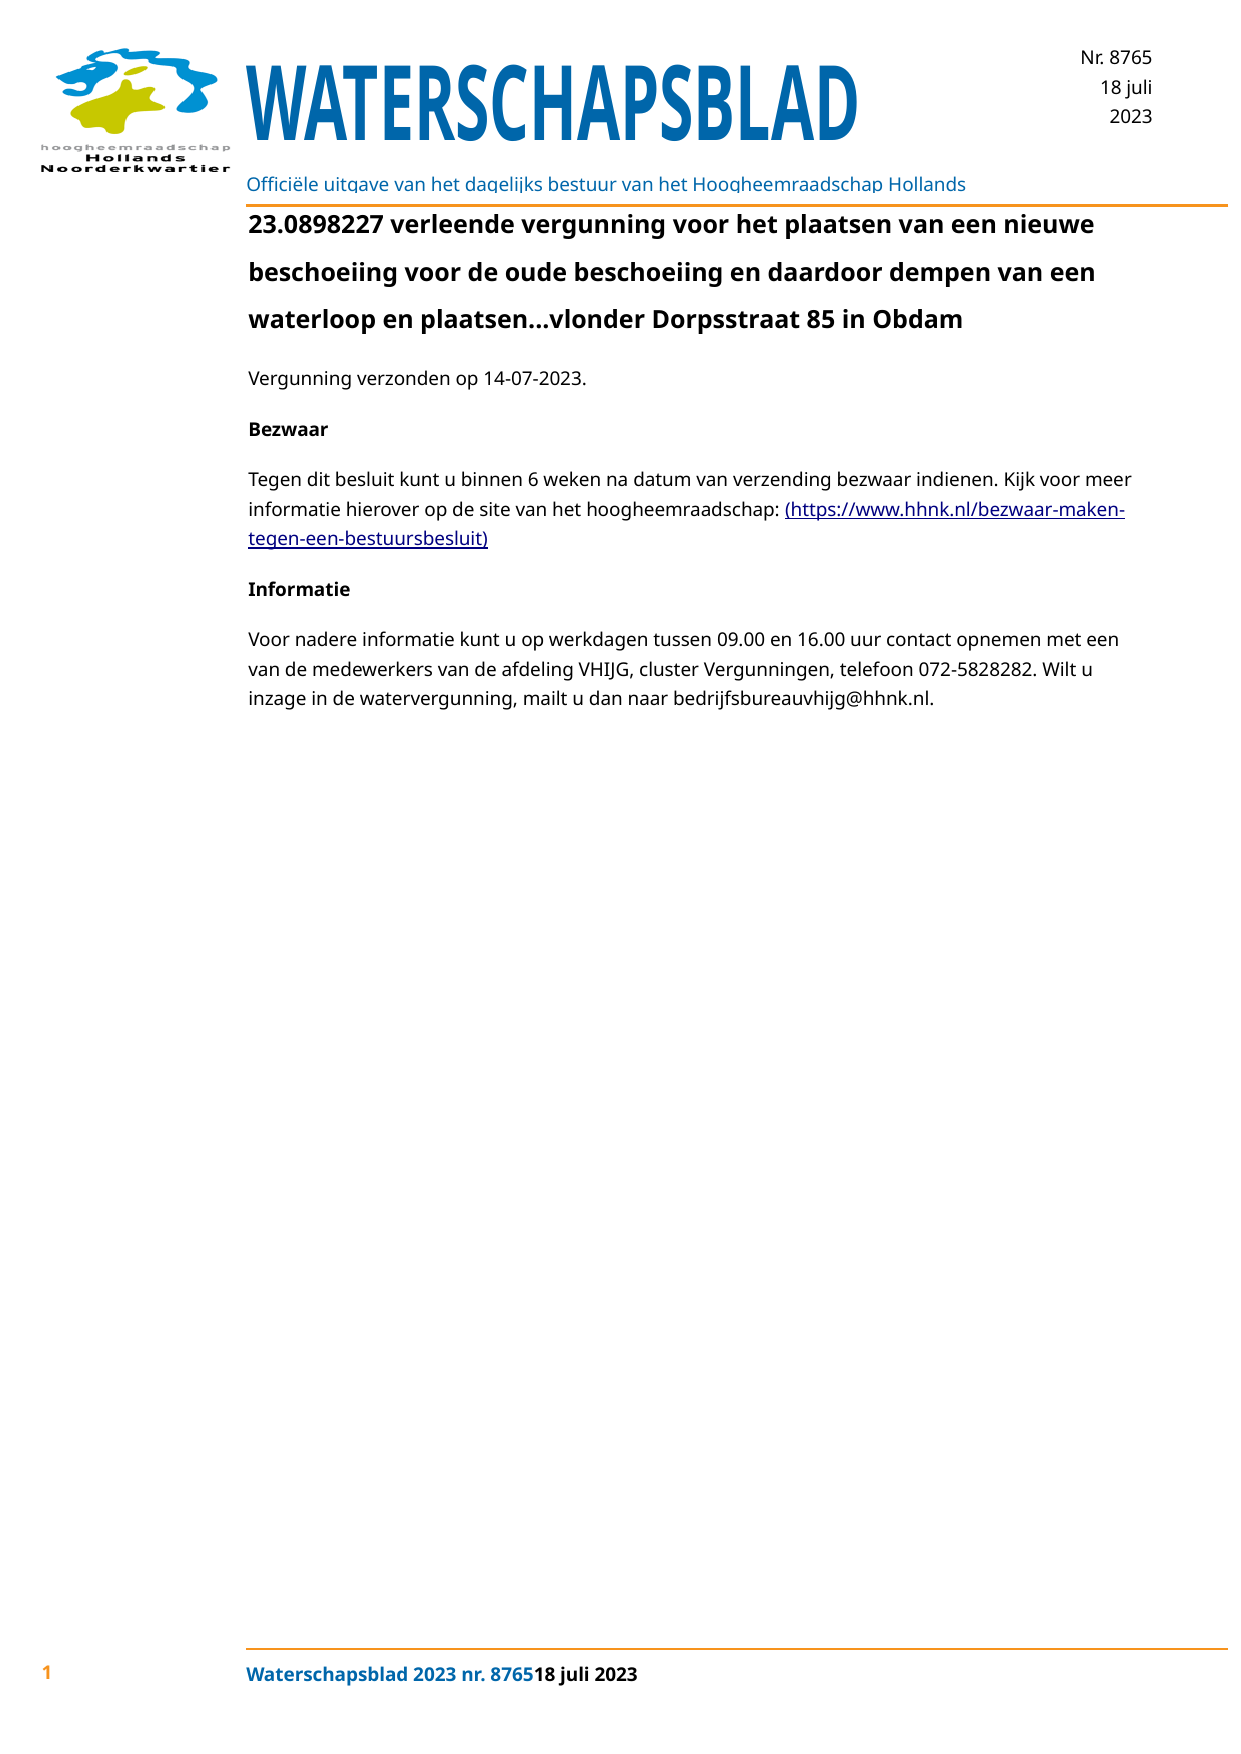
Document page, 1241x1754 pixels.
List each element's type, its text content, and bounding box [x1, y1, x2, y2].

text Informatie [248, 576, 1152, 602]
text Tegen dit besluit kunt u binnen 6 weken na datum van verzending bezwaar indienen. Kijk voor meer informatie hierover op de site van het hoogheemraadschap: (https://www.hhnk.nl/bezwaar-maken-tegen-een-bestuursbesluit) [248, 466, 1152, 551]
text Voor nadere informatie kunt u op werkdagen tussen 09.00 en 16.00 uur contact opnemen met een van de medewerkers van de afdeling VHIJG, cluster Vergunningen, telefoon 072-5828282. Wilt u inzage in de watervergunning, mailt u dan naar bedrijfsbureauvhijg@hhnk.nl. [248, 626, 1152, 711]
picture [41, 47, 231, 172]
text Vergunning verzonden op 14-07-2023. [248, 366, 1152, 391]
text 23.0898227 verleende vergunning voor het plaatsen van een nieuwe beschoeiing voor de oude beschoeiing en daardoor dempen van een waterloop en plaatsen...vlonder Dorpsstraat 85 in Obdam [248, 207, 1152, 336]
text Bezwaar [248, 416, 1152, 442]
